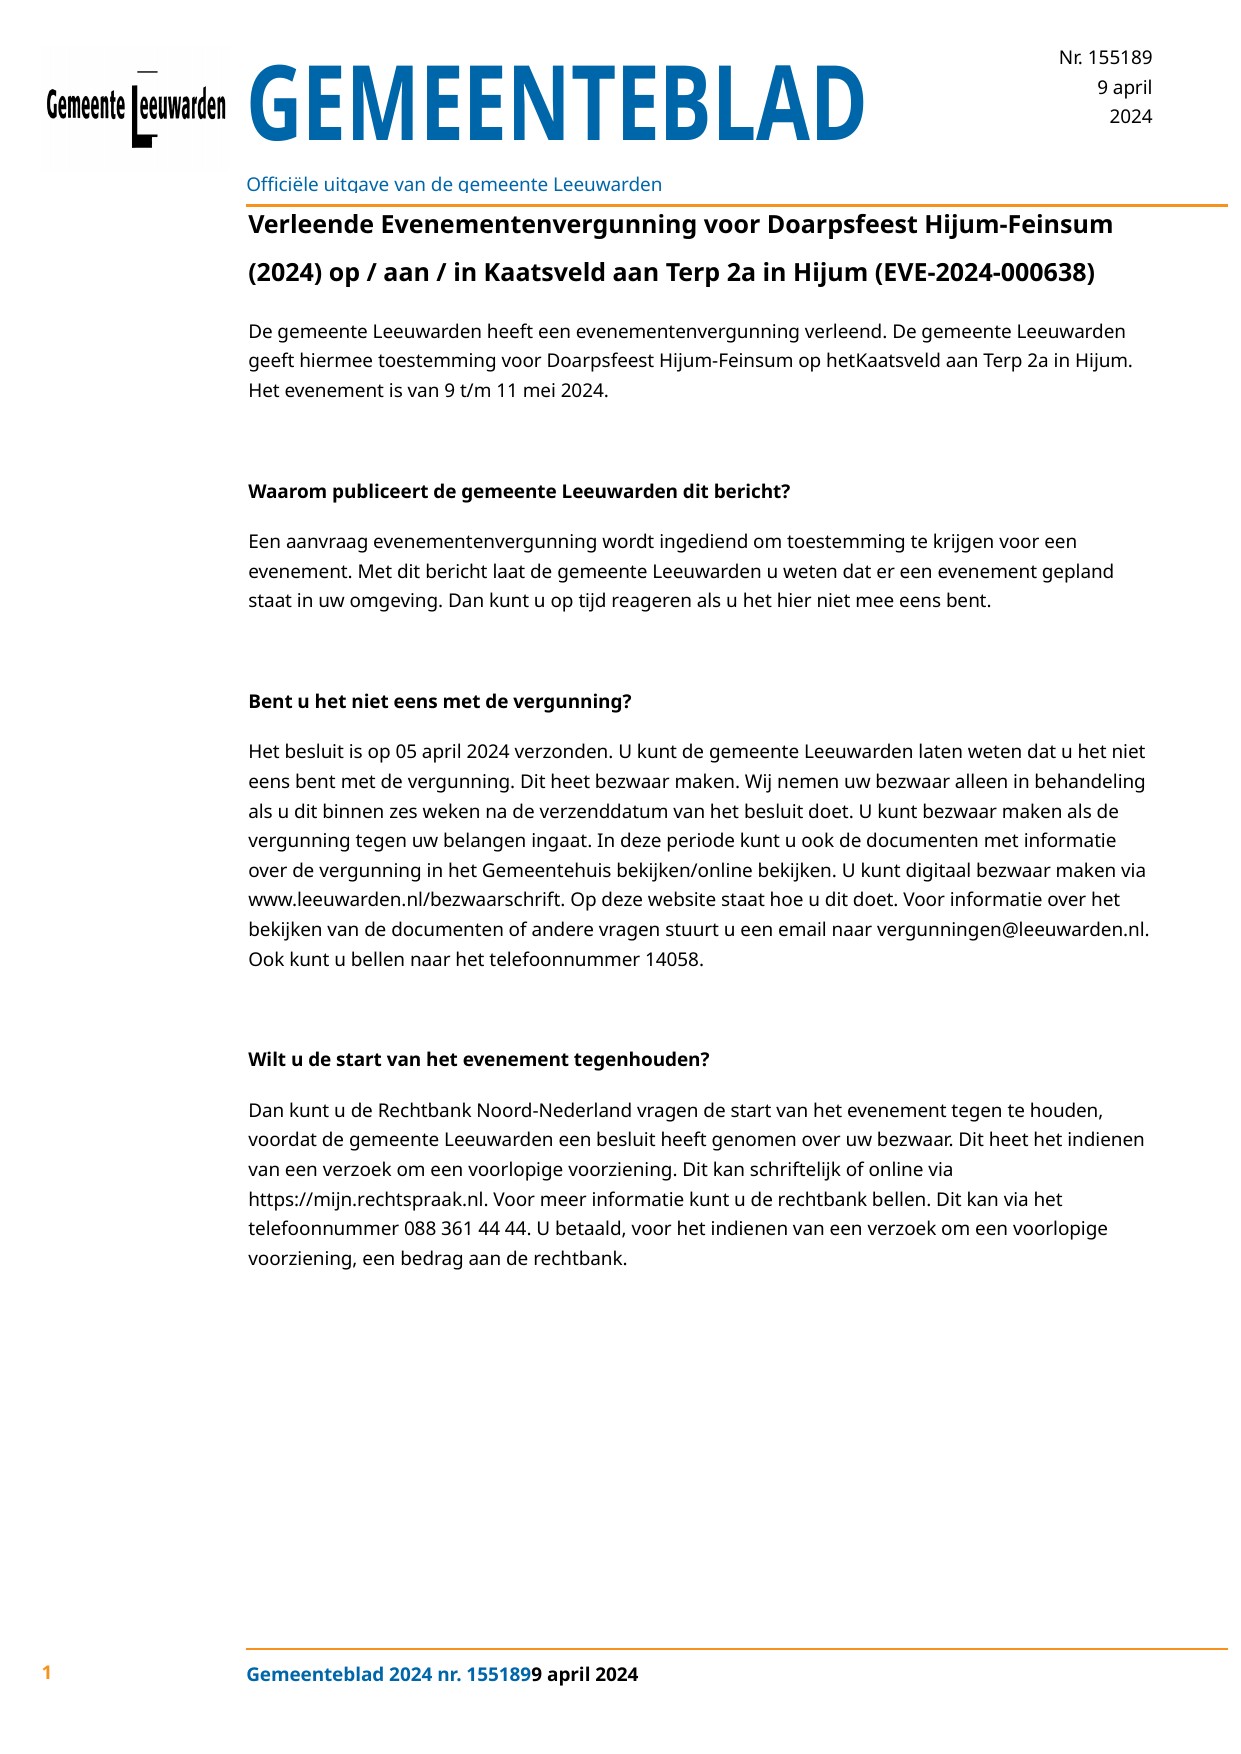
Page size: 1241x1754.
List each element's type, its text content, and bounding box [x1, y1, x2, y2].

picture [41, 47, 231, 172]
text Verleende Evenementenvergunning voor Doarpsfeest Hijum-Feinsum (2024) op / aan / in Kaatsveld aan Terp 2a in Hijum (EVE-2024-000638) [248, 207, 1152, 288]
text Een aanvraag evenementenvergunning wordt ingediend om toestemming te krijgen voor een evenement. Met dit bericht laat de gemeente Leeuwarden u weten dat er een evenement gepland staat in uw omgeving. Dan kunt u op tijd reageren als u het hier niet mee eens bent. [248, 528, 1152, 613]
text Waarom publiceert de gemeente Leeuwarden dit bericht? [248, 478, 1152, 504]
text Het besluit is op 05 april 2024 verzonden. U kunt de gemeente Leeuwarden laten weten dat u het niet eens bent met de vergunning. Dit heet bezwaar maken. Wij nemen uw bezwaar alleen in behandeling als u dit binnen zes weken na de verzenddatum van het besluit doet. U kunt bezwaar maken als de vergunning tegen uw belangen ingaat. In deze periode kunt u ook de documenten met informatie over de vergunning in het Gemeentehuis bekijken/online bekijken. U kunt digitaal bezwaar maken via www.leeuwarden.nl/bezwaarschrift. Op deze website staat hoe u dit doet. Voor informatie over het bekijken van de documenten of andere vragen stuurt u een email naar vergunningen@leeuwarden.nl. Ook kunt u bellen naar het telefoonnummer 14058. [248, 739, 1152, 972]
text Bent u het niet eens met de vergunning? [248, 688, 1152, 714]
text Wilt u de start van het evenement tegenhouden? [248, 1047, 1152, 1072]
text Dan kunt u de Rechtbank Noord-Nederland vragen de start van het evenement tegen te houden, voordat de gemeente Leeuwarden een besluit heeft genomen over uw bezwaar. Dit heet het indienen van een verzoek om een voorlopige voorziening. Dit kan schriftelijk of online via https://mijn.rechtspraak.nl. Voor meer informatie kunt u de rechtbank bellen. Dit kan via het telefoonnummer 088 361 44 44. U betaald, voor het indienen van een verzoek om een voorlopige voorziening, een bedrag aan de rechtbank. [248, 1097, 1152, 1271]
text De gemeente Leeuwarden heeft een evenementenvergunning verleend. De gemeente Leeuwarden geeft hiermee toestemming voor Doarpsfeest Hijum-Feinsum op hetKaatsveld aan Terp 2a in Hijum. Het evenement is van 9 t/m 11 mei 2024. [248, 318, 1152, 403]
